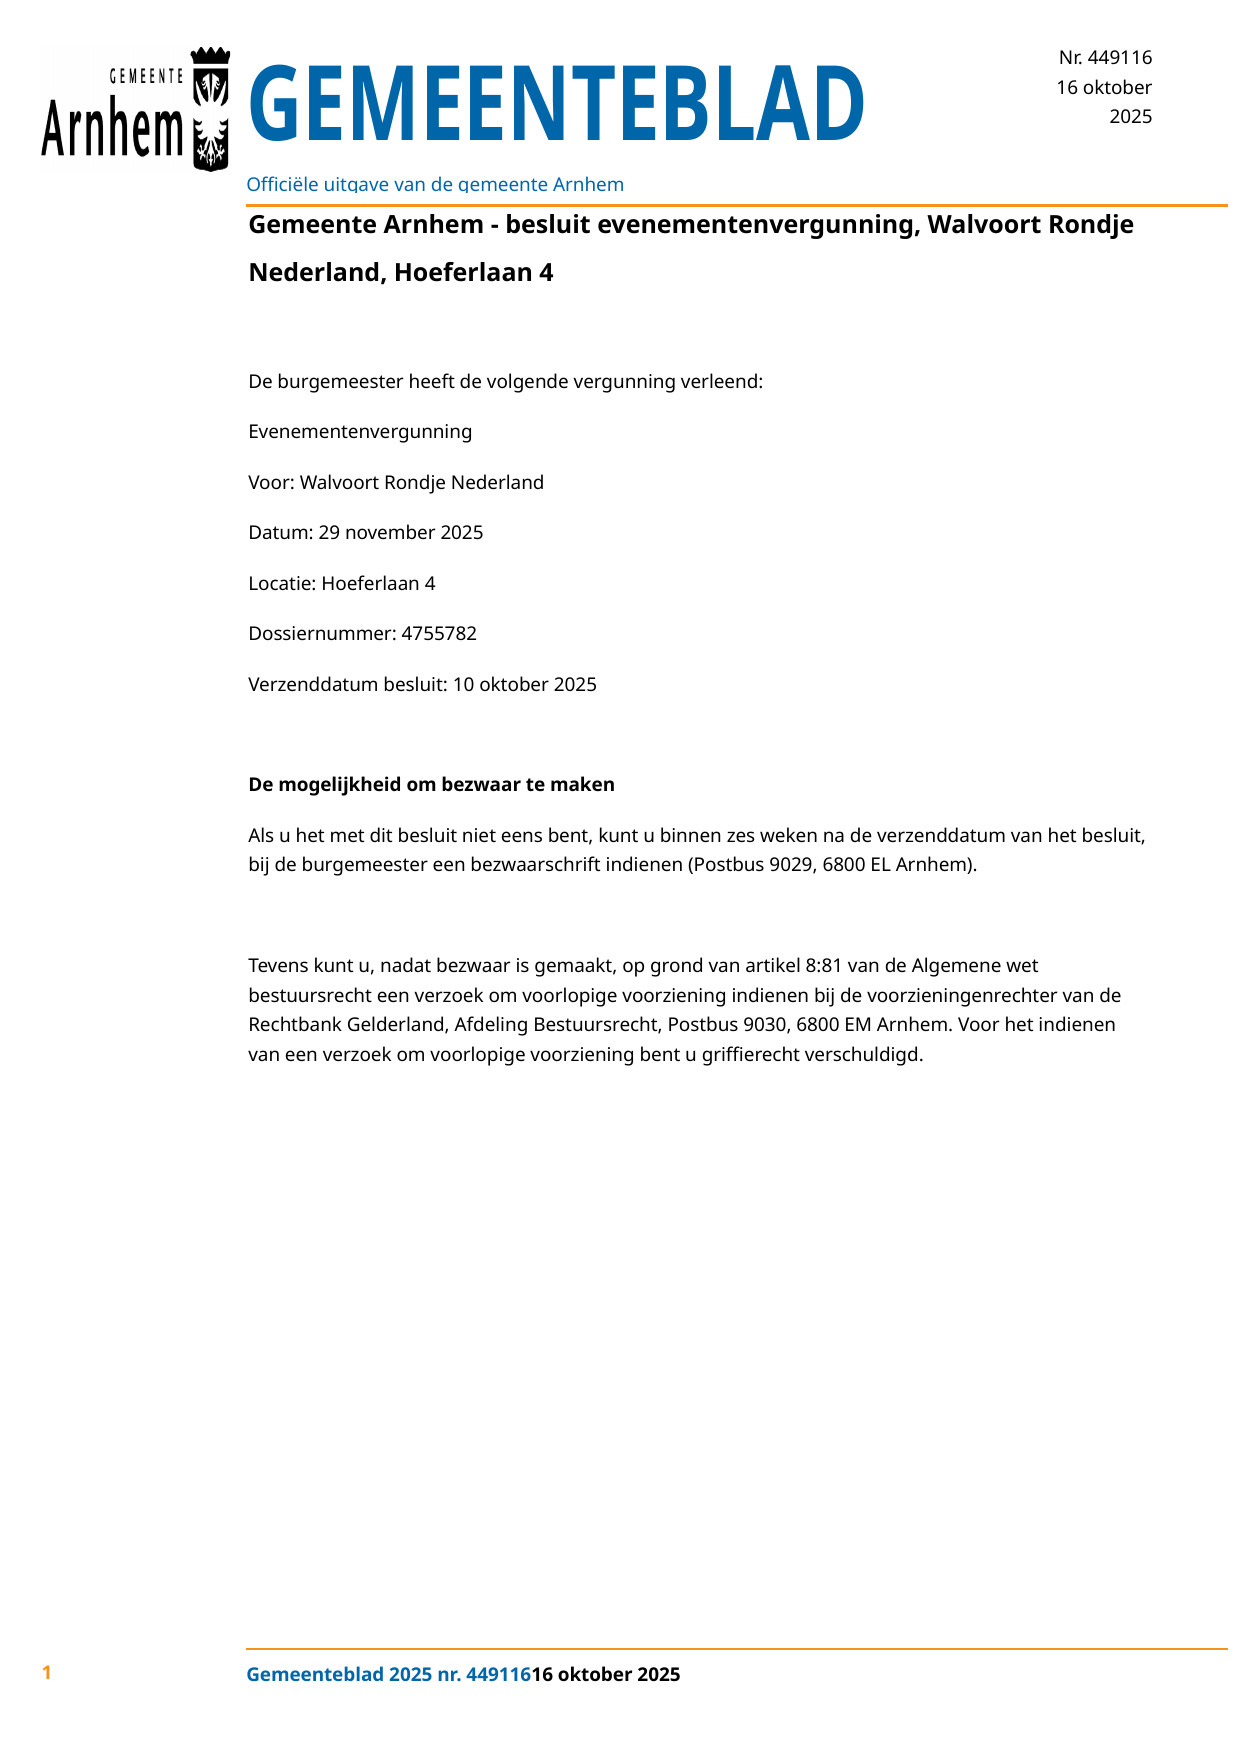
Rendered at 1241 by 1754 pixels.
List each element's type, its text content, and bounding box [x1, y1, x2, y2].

text Voor: Walvoort Rondje Nederland [248, 469, 1152, 495]
text Dossiernummer: 4755782 [248, 620, 1152, 646]
text Datum: 29 november 2025 [248, 519, 1152, 545]
picture [41, 47, 231, 172]
text Gemeente Arnhem - besluit evenementenvergunning, Walvoort Rondje Nederland, Hoeferlaan 4 [248, 207, 1152, 288]
text De mogelijkheid om bezwaar te maken [248, 772, 1152, 797]
text Evenementenvergunning [248, 419, 1152, 444]
text De burgemeester heeft de volgende vergunning verleend: [248, 368, 1152, 394]
text Verzenddatum besluit: 10 oktober 2025 [248, 671, 1152, 697]
text Locatie: Hoeferlaan 4 [248, 570, 1152, 596]
text Tevens kunt u, nadat bezwaar is gemaakt, op grond van artikel 8:81 van de Algemene wet bestuursrecht een verzoek om voorlopige voorziening indienen bij de voorzieningenrechter van de Rechtbank Gelderland, Afdeling Bestuursrecht, Postbus 9030, 6800 EM Arnhem. Voor het indienen van een verzoek om voorlopige voorziening bent u griffierecht verschuldigd. [248, 952, 1152, 1067]
text Als u het met dit besluit niet eens bent, kunt u binnen zes weken na de verzenddatum van het besluit, bij de burgemeester een bezwaarschrift indienen (Postbus 9029, 6800 EL Arnhem). [248, 822, 1152, 877]
